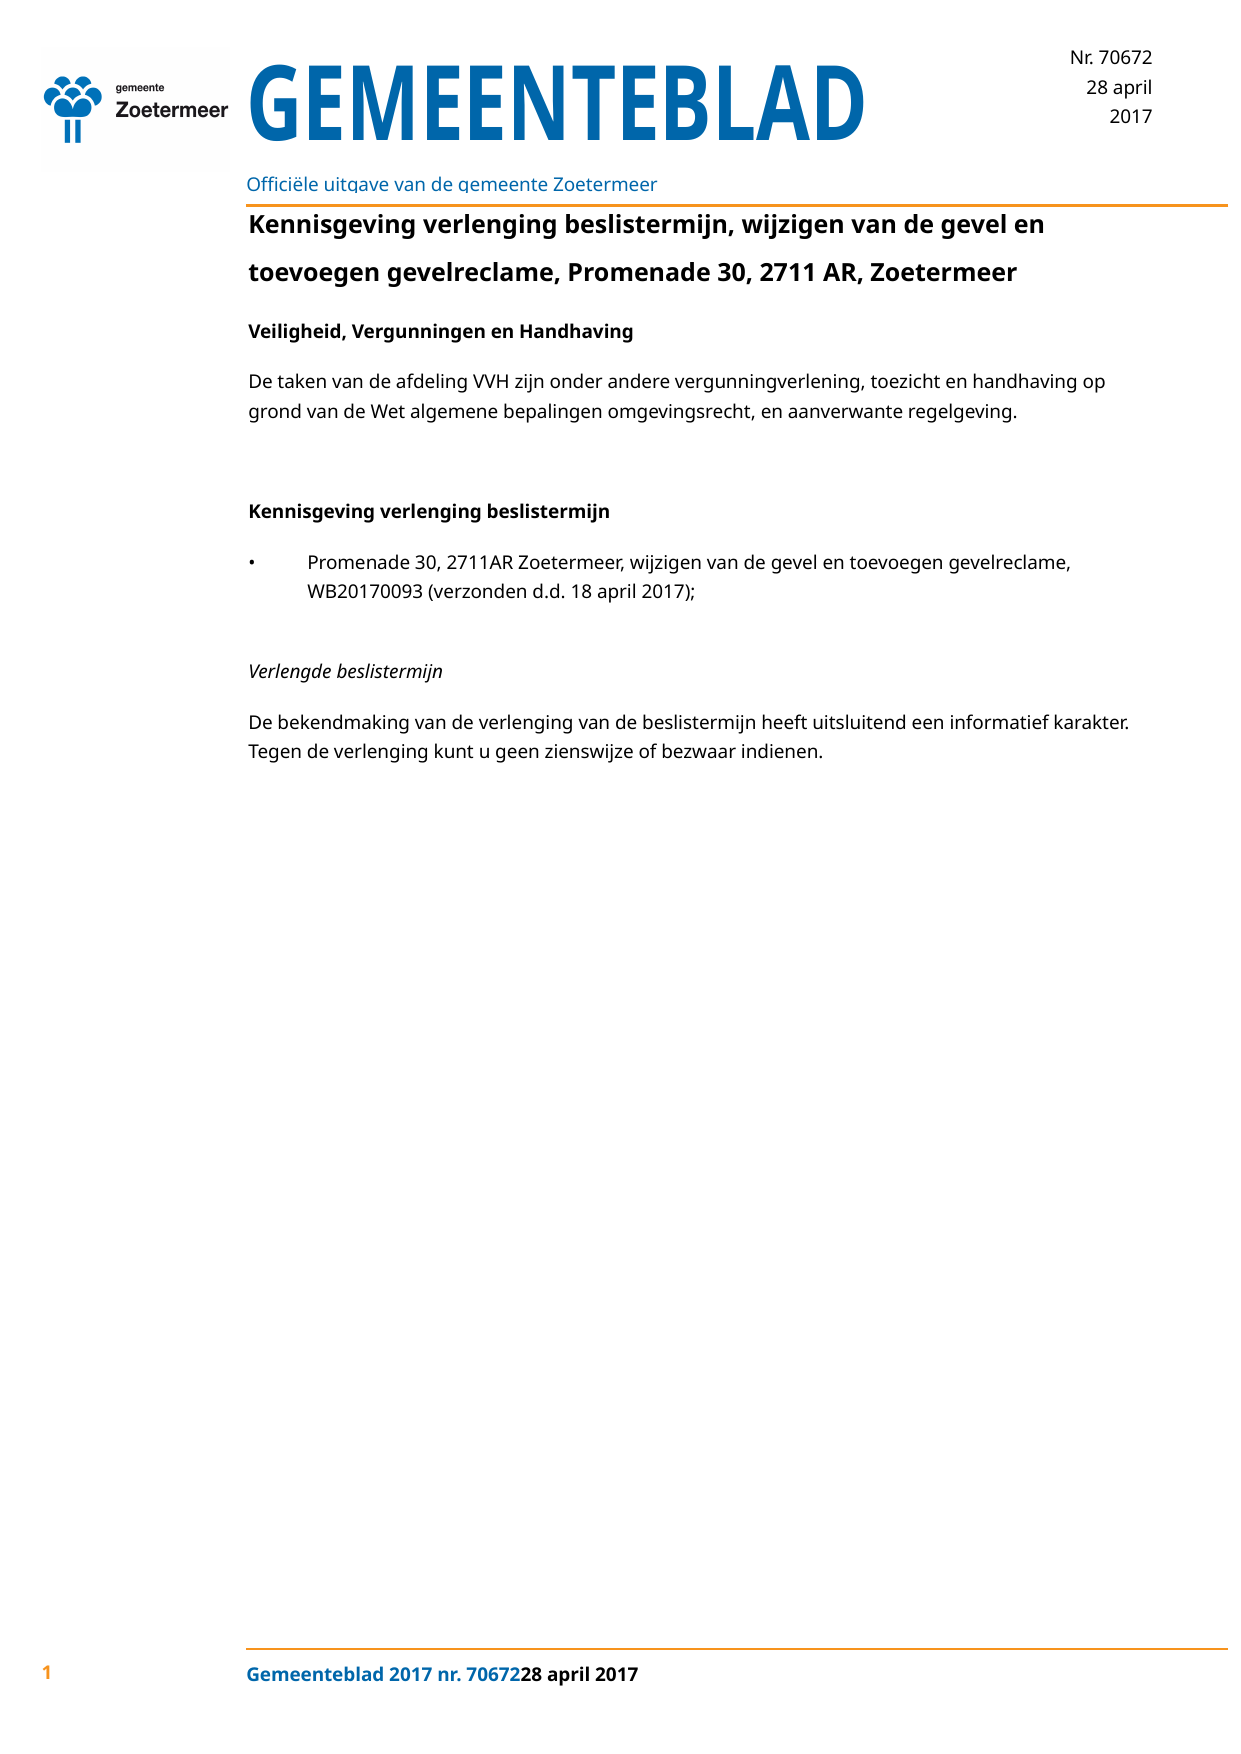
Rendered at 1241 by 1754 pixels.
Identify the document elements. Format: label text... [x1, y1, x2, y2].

text Verlengde beslistermijn [248, 659, 1152, 684]
list Promenade 30, 2711AR Zoetermeer, wijzigen van de gevel en toevoegen gevelreclame, WB20170093 (verzonden d.d. 18 april 2017); [248, 549, 1152, 604]
text Kennisgeving verlenging beslistermijn, wijzigen van de gevel en toevoegen gevelreclame, Promenade 30, 2711 AR, Zoetermeer [248, 207, 1152, 288]
text De bekendmaking van de verlenging van de beslistermijn heeft uitsluitend een informatief karakter. Tegen de verlenging kunt u geen zienswijze of bezwaar indienen. [248, 709, 1152, 764]
picture [41, 47, 231, 172]
text Kennisgeving verlenging beslistermijn [248, 499, 1152, 524]
text De taken van de afdeling VVH zijn onder andere vergunningverlening, toezicht en handhaving op grond van de Wet algemene bepalingen omgevingsrecht, en aanverwante regelgeving. [248, 368, 1152, 424]
text Veiligheid, Vergunningen en Handhaving [248, 318, 1152, 344]
